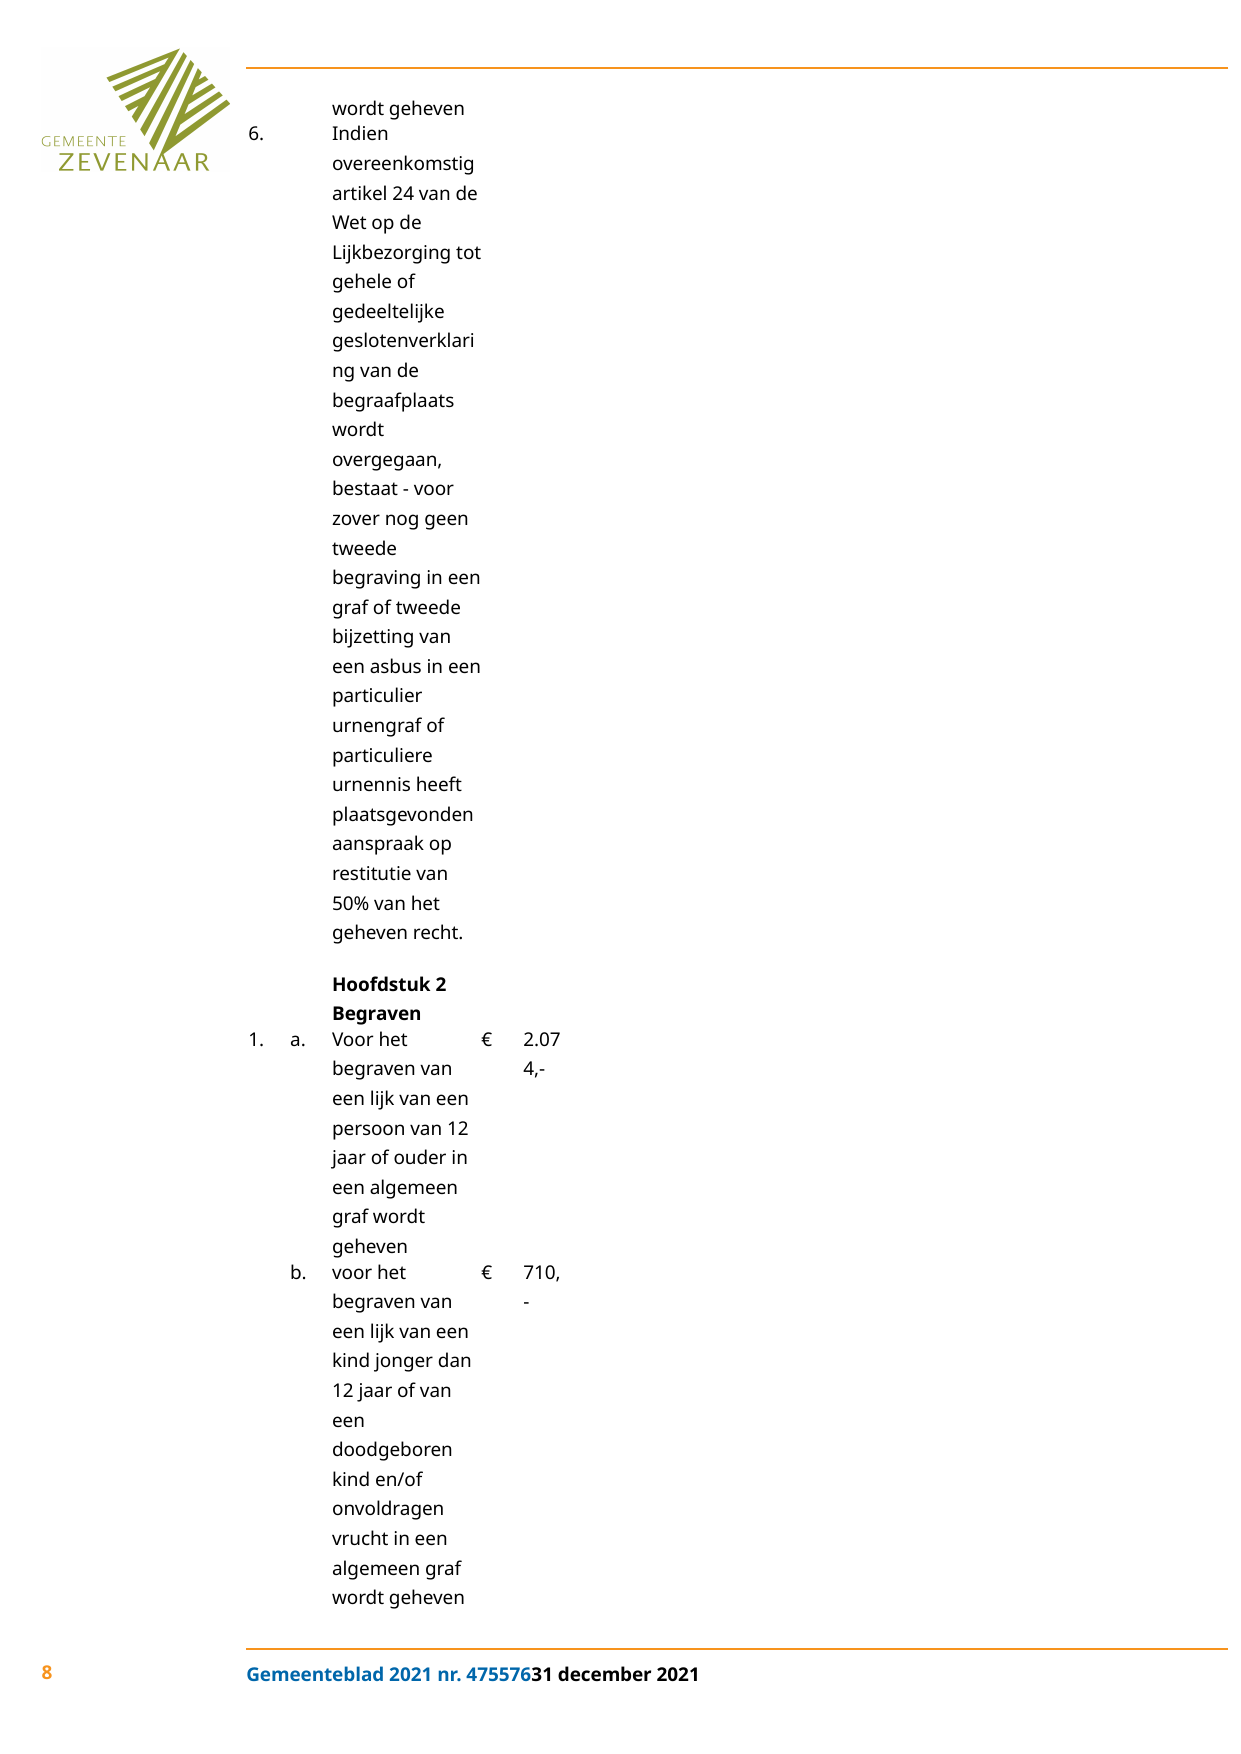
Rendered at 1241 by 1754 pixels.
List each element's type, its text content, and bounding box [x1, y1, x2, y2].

table_cell voor het begraven van een lijk van een kind jonger dan 12 jaar of van een doodgeboren kind en/of onvoldragen vrucht in een algemeen graf wordt geheven [332, 1259, 481, 1610]
table_cell Hoofdstuk 2 Begraven [332, 971, 481, 1026]
table_cell [290, 95, 332, 121]
table_cell [248, 1259, 290, 1610]
table_cell [481, 95, 523, 121]
table_cell [523, 971, 565, 1026]
table_cell [332, 945, 481, 971]
table_cell wordt geheven [332, 95, 481, 121]
table_cell b. [290, 1259, 332, 1610]
table_cell [290, 121, 332, 945]
table_cell [290, 945, 332, 971]
table_cell [248, 971, 290, 1026]
table_cell € [481, 1259, 523, 1610]
table_cell [523, 95, 565, 121]
table_cell [523, 945, 565, 971]
picture [41, 47, 231, 172]
table_cell [248, 945, 290, 971]
table_cell [248, 95, 290, 121]
table_cell Voor het begraven van een lijk van een persoon van 12 jaar of ouder in een algemeen graf wordt geheven [332, 1026, 481, 1259]
table_cell 710,- [523, 1259, 565, 1610]
table_cell 1. [248, 1026, 290, 1259]
table_cell [481, 945, 523, 971]
table_cell [290, 971, 332, 1026]
table_cell a. [290, 1026, 332, 1259]
table_cell [481, 121, 523, 945]
table_cell € [481, 1026, 523, 1259]
table_cell [481, 971, 523, 1026]
table_cell 2.074,- [523, 1026, 565, 1259]
table_cell 6. [248, 121, 290, 945]
table_cell Indien overeenkomstig artikel 24 van de Wet op de Lijkbezorging tot gehele of gedeeltelijke geslotenverklaring van de begraafplaats wordt overgegaan, bestaat - voor zover nog geen tweede begraving in een graf of tweede bijzetting van een asbus in een particulier urnengraf of particuliere urnennis heeft plaatsgevonden aanspraak op restitutie van 50% van het geheven recht. [332, 121, 481, 945]
